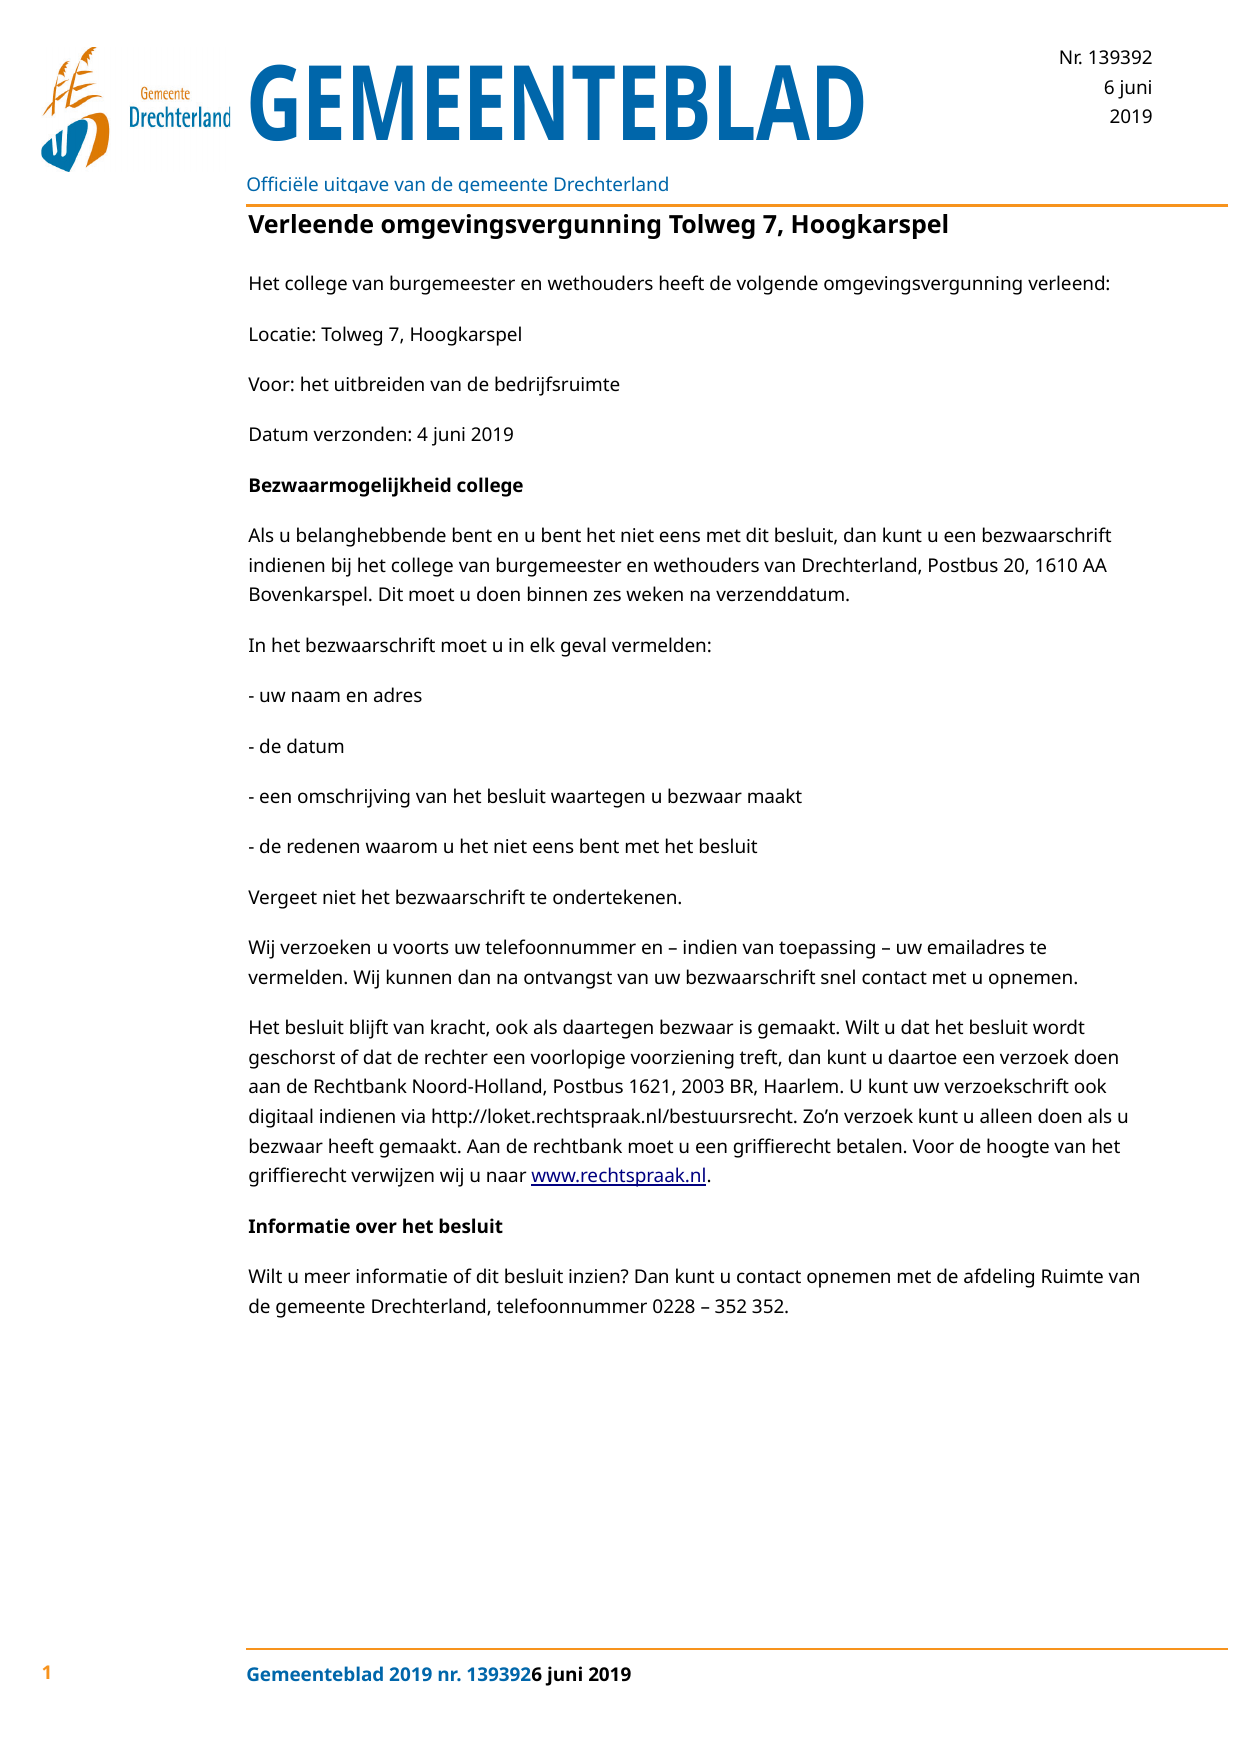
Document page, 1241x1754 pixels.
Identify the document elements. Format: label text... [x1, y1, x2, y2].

text Informatie over het besluit [248, 1213, 1152, 1238]
text Het college van burgemeester en wethouders heeft de volgende omgevingsvergunning verleend: [248, 270, 1152, 296]
text Als u belanghebbende bent en u bent het niet eens met dit besluit, dan kunt u een bezwaarschrift indienen bij het college van burgemeester en wethouders van Drechterland, Postbus 20, 1610 AA Bovenkarspel. Dit moet u doen binnen zes weken na verzenddatum. [248, 522, 1152, 607]
text Vergeet niet het bezwaarschrift te ondertekenen. [248, 884, 1152, 910]
text - een omschrijving van het besluit waartegen u bezwaar maakt [248, 783, 1152, 809]
text Wij verzoeken u voorts uw telefoonnummer en – indien van toepassing – uw emailadres te vermelden. Wij kunnen dan na ontvangst van uw bezwaarschrift snel contact met u opnemen. [248, 934, 1152, 990]
text Datum verzonden: 4 juni 2019 [248, 422, 1152, 447]
text - uw naam en adres [248, 682, 1152, 708]
text Voor: het uitbreiden van de bedrijfsruimte [248, 371, 1152, 397]
text In het bezwaarschrift moet u in elk geval vermelden: [248, 632, 1152, 658]
picture [41, 47, 231, 172]
text - de redenen waarom u het niet eens bent met het besluit [248, 834, 1152, 859]
picture [226, 115, 231, 124]
text Locatie: Tolweg 7, Hoogkarspel [248, 321, 1152, 346]
text Verleende omgevingsvergunning Tolweg 7, Hoogkarspel [248, 207, 1152, 241]
text Wilt u meer informatie of dit besluit inzien? Dan kunt u contact opnemen met de afdeling Ruimte van de gemeente Drechterland, telefoonnummer 0228 – 352 352. [248, 1263, 1152, 1318]
text Bezwaarmogelijkheid college [248, 472, 1152, 498]
picture [41, 158, 64, 172]
text - de datum [248, 733, 1152, 758]
text Het besluit blijft van kracht, ook als daartegen bezwaar is gemaakt. Wilt u dat het besluit wordt geschorst of dat de rechter een voorlopige voorziening treft, dan kunt u daartoe een verzoek doen aan de Rechtbank Noord-Holland, Postbus 1621, 2003 BR, Haarlem. U kunt uw verzoekschrift ook digitaal indienen via http://loket.rechtspraak.nl/bestuursrecht. Zo’n verzoek kunt u alleen doen als u bezwaar heeft gemaakt. Aan de rechtbank moet u een griffierecht betalen. Voor de hoogte van het griffierecht verwijzen wij u naar www.rechtspraak.nl. [248, 1014, 1152, 1188]
